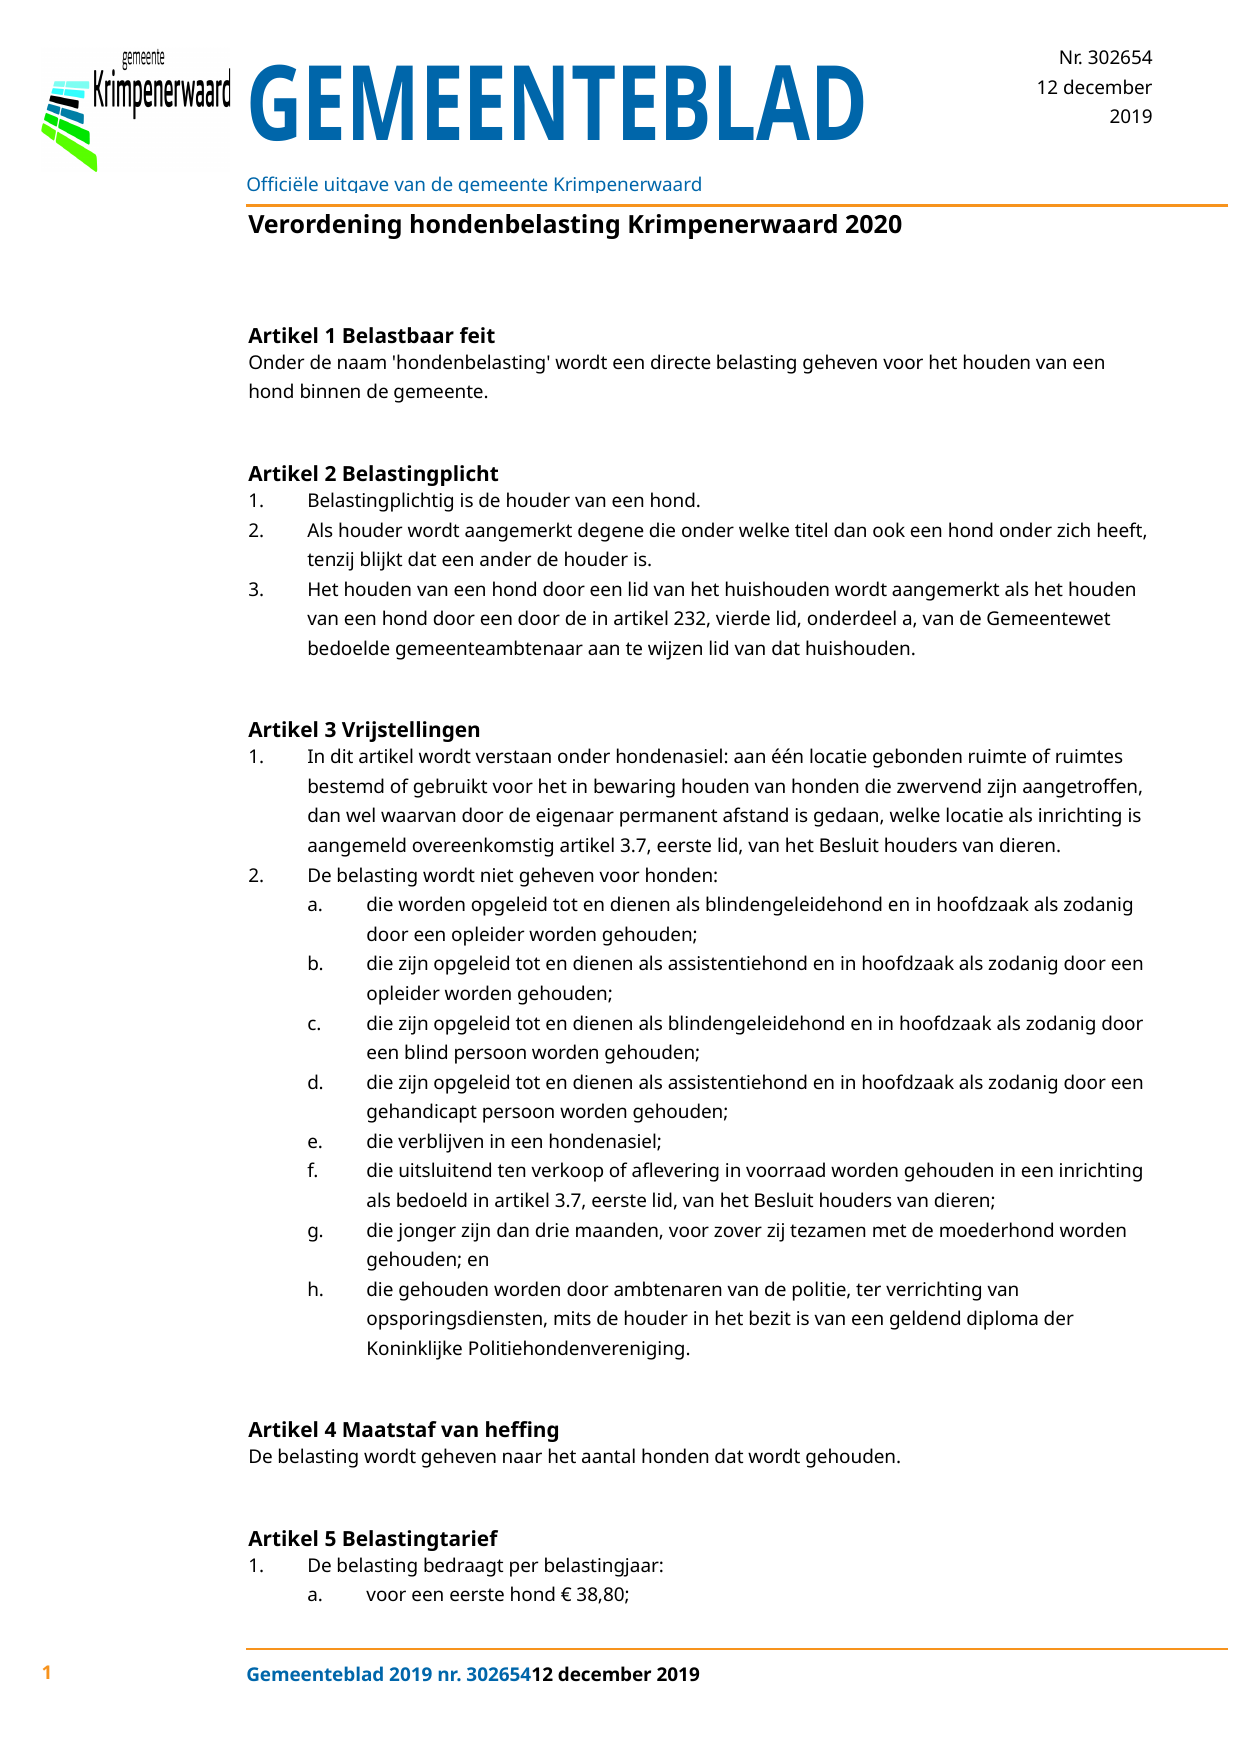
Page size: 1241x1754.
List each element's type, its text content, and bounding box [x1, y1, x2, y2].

list die worden opgeleid tot en dienen als blindengeleidehond en in hoofdzaak als zodanig door een opleider worden gehouden; [307, 891, 1152, 947]
text Verordening hondenbelasting Krimpenerwaard 2020 [248, 207, 1152, 241]
list Het houden van een hond door een lid van het huishouden wordt aangemerkt als het houden van een hond door een door de in artikel 232, vierde lid, onderdeel a, van de Gemeentewet bedoelde gemeenteambtenaar aan te wijzen lid van dat huishouden. [248, 576, 1152, 661]
list In dit artikel wordt verstaan onder hondenasiel: aan één locatie gebonden ruimte of ruimtes bestemd of gebruikt voor het in bewaring houden van honden die zwervend zijn aangetroffen, dan wel waarvan door de eigenaar permanent afstand is gedaan, welke locatie als inrichting is aangemeld overeenkomstig artikel 3.7, eerste lid, van het Besluit houders van dieren. [248, 743, 1152, 858]
list Als houder wordt aangemerkt degene die onder welke titel dan ook een hond onder zich heeft, tenzij blijkt dat een ander de houder is. [248, 517, 1152, 572]
text De belasting wordt geheven naar het aantal honden dat wordt gehouden. [248, 1444, 1152, 1469]
list die zijn opgeleid tot en dienen als assistentiehond en in hoofdzaak als zodanig door een gehandicapt persoon worden gehouden; [307, 1069, 1152, 1124]
list De belasting bedraagt per belastingjaar: [248, 1552, 1152, 1578]
list die verblijven in een hondenasiel; [307, 1128, 1152, 1154]
list Belastingplichtig is de houder van een hond. [248, 487, 1152, 513]
list De belasting wordt niet geheven voor honden: [248, 862, 1152, 888]
list die jonger zijn dan drie maanden, voor zover zij tezamen met de moederhond worden gehouden; en [307, 1217, 1152, 1272]
text Onder de naam 'hondenbelasting' wordt een directe belasting geheven voor het houden van een hond binnen de gemeente. [248, 349, 1152, 404]
list die zijn opgeleid tot en dienen als blindengeleidehond en in hoofdzaak als zodanig door een blind persoon worden gehouden; [307, 1010, 1152, 1065]
list die zijn opgeleid tot en dienen als assistentiehond en in hoofdzaak als zodanig door een opleider worden gehouden; [307, 951, 1152, 1006]
picture [41, 47, 231, 172]
text Artikel 5 Belastingtarief [248, 1524, 1152, 1552]
list die gehouden worden door ambtenaren van de politie, ter verrichting van opsporingsdiensten, mits de houder in het bezit is van een geldend diploma der Koninklijke Politiehondenvereniging. [307, 1276, 1152, 1361]
text Artikel 4 Maatstaf van heffing [248, 1415, 1152, 1444]
text Artikel 3 Vrijstellingen [248, 715, 1152, 743]
list voor een eerste hond € 38,80; [307, 1582, 1152, 1607]
list die uitsluitend ten verkoop of aflevering in voorraad worden gehouden in een inrichting als bedoeld in artikel 3.7, eerste lid, van het Besluit houders van dieren; [307, 1158, 1152, 1213]
text Artikel 2 Belastingplicht [248, 459, 1152, 487]
text Artikel 1 Belastbaar feit [248, 321, 1152, 349]
